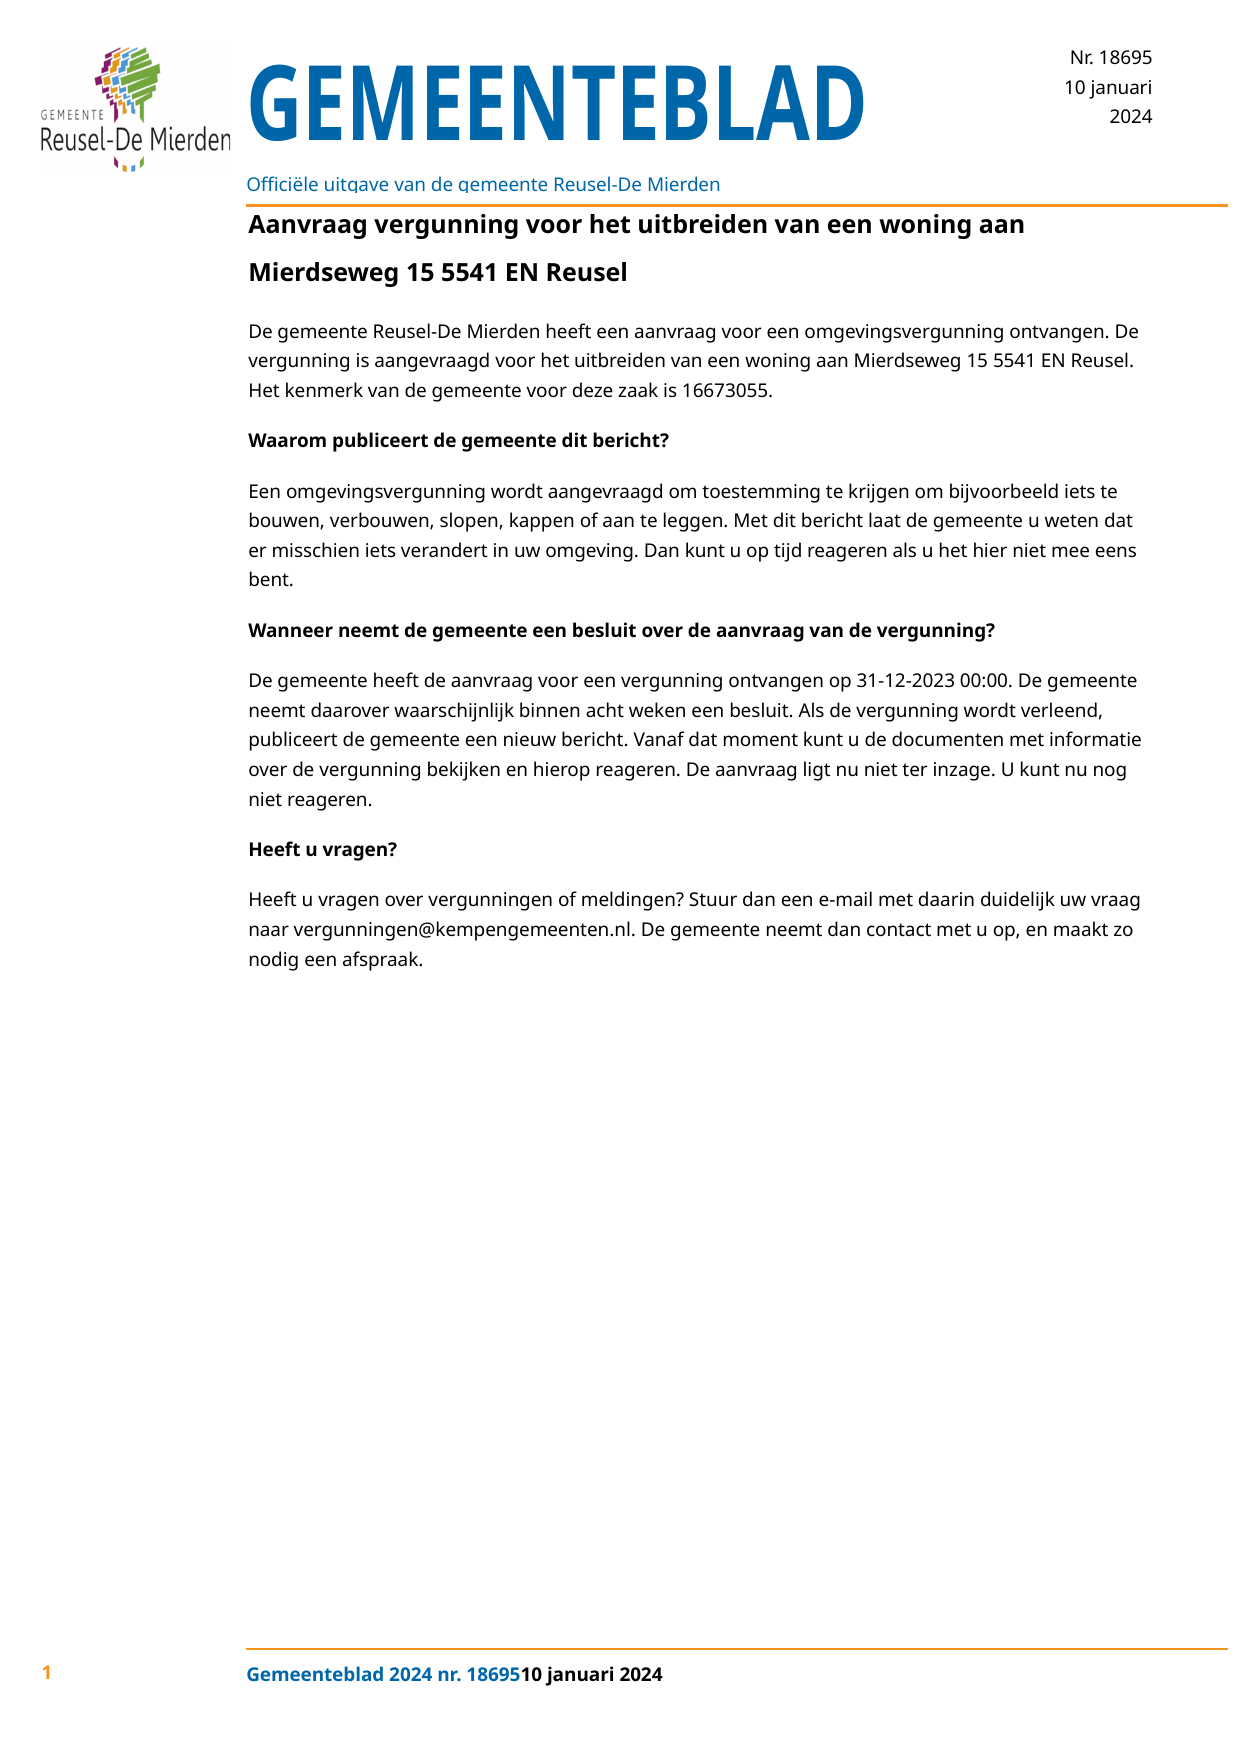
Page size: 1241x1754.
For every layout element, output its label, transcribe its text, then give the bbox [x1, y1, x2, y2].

text Wanneer neemt de gemeente een besluit over de aanvraag van de vergunning? [248, 617, 1152, 643]
text Waarom publiceert de gemeente dit bericht? [248, 427, 1152, 453]
text Heeft u vragen over vergunningen of meldingen? Stuur dan een e-mail met daarin duidelijk uw vraag naar vergunningen@kempengemeenten.nl. De gemeente neemt dan contact met u op, en maakt zo nodig een afspraak. [248, 887, 1152, 972]
text Een omgevingsvergunning wordt aangevraagd om toestemming te krijgen om bijvoorbeeld iets te bouwen, verbouwen, slopen, kappen of aan te leggen. Met dit bericht laat de gemeente u weten dat er misschien iets verandert in uw omgeving. Dan kunt u op tijd reageren als u het hier niet mee eens bent. [248, 478, 1152, 592]
text De gemeente Reusel-De Mierden heeft een aanvraag voor een omgevingsvergunning ontvangen. De vergunning is aangevraagd voor het uitbreiden van een woning aan Mierdseweg 15 5541 EN Reusel. Het kenmerk van de gemeente voor deze zaak is 16673055. [248, 318, 1152, 403]
text De gemeente heeft de aanvraag voor een vergunning ontvangen op 31-12-2023 00:00. De gemeente neemt daarover waarschijnlijk binnen acht weken een besluit. Als de vergunning wordt verleend, publiceert de gemeente een nieuw bericht. Vanaf dat moment kunt u de documenten met informatie over de vergunning bekijken en hierop reageren. De aanvraag ligt nu niet ter inzage. U kunt nu nog niet reageren. [248, 667, 1152, 812]
text Aanvraag vergunning voor het uitbreiden van een woning aan Mierdseweg 15 5541 EN Reusel [248, 207, 1152, 288]
picture [41, 47, 231, 172]
text Heeft u vragen? [248, 836, 1152, 862]
